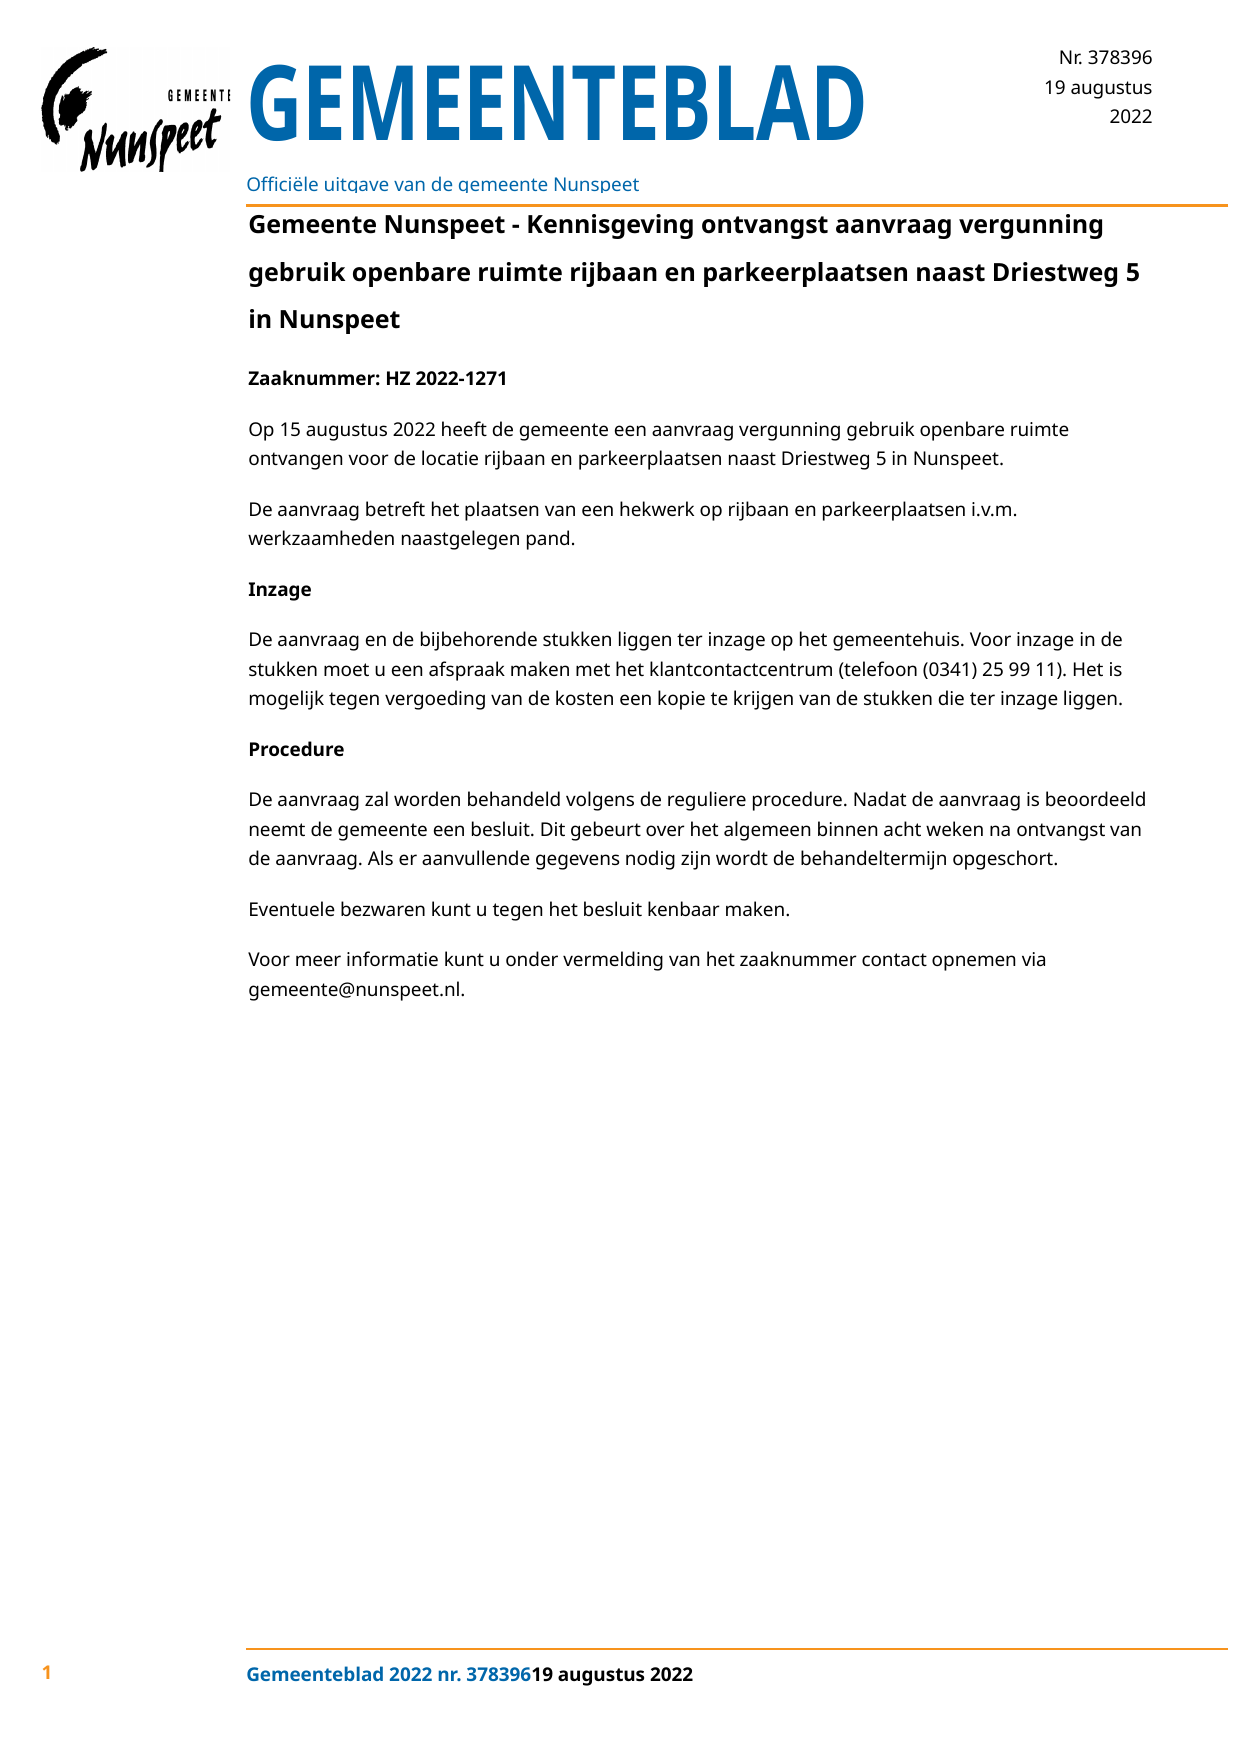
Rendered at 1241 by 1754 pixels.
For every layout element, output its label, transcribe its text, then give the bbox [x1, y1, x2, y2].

text Gemeente Nunspeet - Kennisgeving ontvangst aanvraag vergunning gebruik openbare ruimte rijbaan en parkeerplaatsen naast Driestweg 5 in Nunspeet [248, 207, 1152, 336]
text De aanvraag en de bijbehorende stukken liggen ter inzage op het gemeentehuis. Voor inzage in de stukken moet u een afspraak maken met het klantcontactcentrum (telefoon (0341) 25 99 11). Het is mogelijk tegen vergoeding van de kosten een kopie te krijgen van de stukken die ter inzage liggen. [248, 626, 1152, 711]
text Op 15 augustus 2022 heeft de gemeente een aanvraag vergunning gebruik openbare ruimte ontvangen voor de locatie rijbaan en parkeerplaatsen naast Driestweg 5 in Nunspeet. [248, 416, 1152, 471]
text Eventuele bezwaren kunt u tegen het besluit kenbaar maken. [248, 896, 1152, 922]
picture [41, 47, 231, 172]
text Voor meer informatie kunt u onder vermelding van het zaaknummer contact opnemen via gemeente@nunspeet.nl. [248, 946, 1152, 1002]
text De aanvraag zal worden behandeld volgens de reguliere procedure. Nadat de aanvraag is beoordeeld neemt de gemeente een besluit. Dit gebeurt over het algemeen binnen acht weken na ontvangst van de aanvraag. Als er aanvullende gegevens nodig zijn wordt de behandeltermijn opgeschort. [248, 786, 1152, 871]
text Inzage [248, 576, 1152, 602]
text Procedure [248, 736, 1152, 762]
text Zaaknummer: HZ 2022-1271 [248, 366, 1152, 391]
text De aanvraag betreft het plaatsen van een hekwerk op rijbaan en parkeerplaatsen i.v.m. werkzaamheden naastgelegen pand. [248, 496, 1152, 551]
